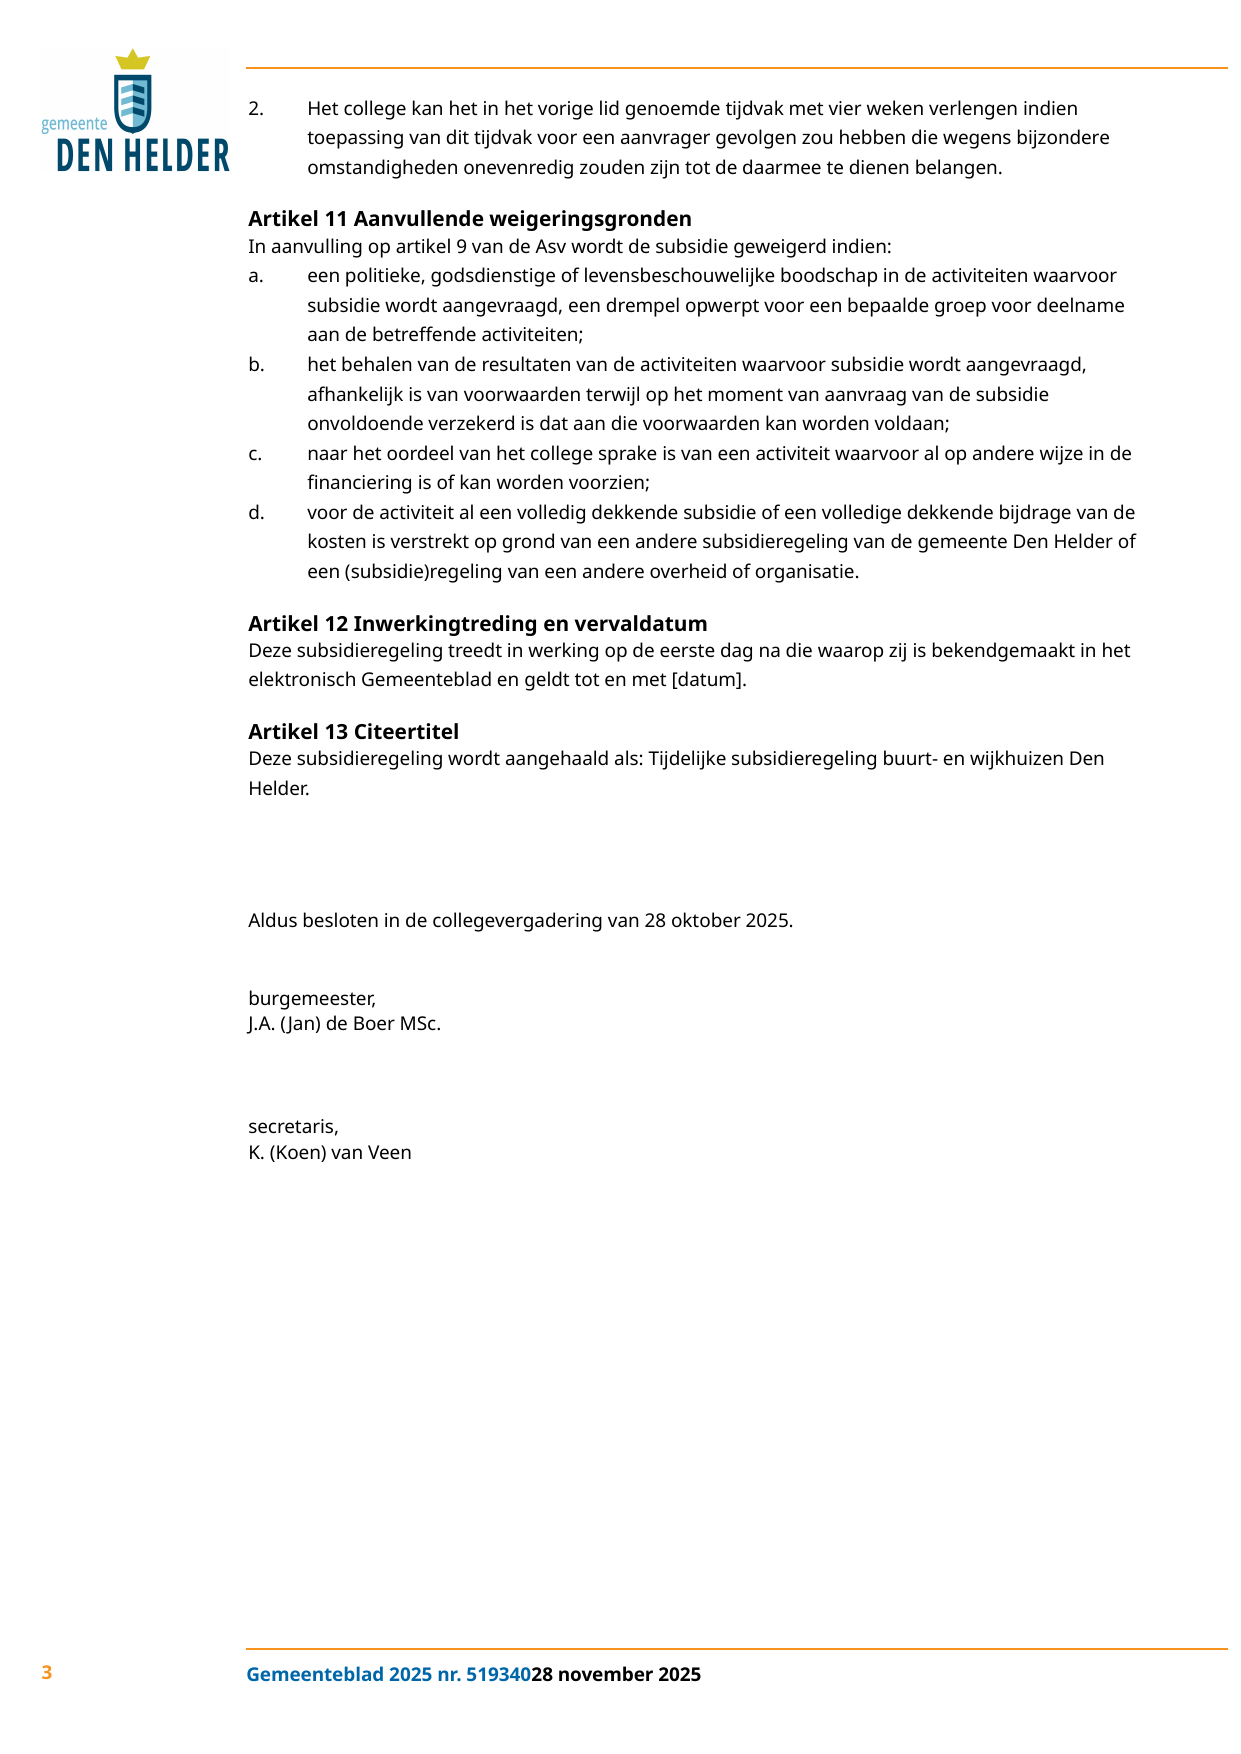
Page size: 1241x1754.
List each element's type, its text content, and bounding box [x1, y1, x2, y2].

list voor de activiteit al een volledig dekkende subsidie of een volledige dekkende bijdrage van de kosten is verstrekt op grond van een andere subsidieregeling van de gemeente Den Helder of een (subsidie)regeling van een andere overheid of organisatie. [248, 499, 1152, 584]
picture [41, 47, 231, 172]
text Artikel 11 Aanvullende weigeringsgronden [248, 204, 1152, 233]
text In aanvulling op artikel 9 van de Asv wordt de subsidie geweigerd indien: [248, 233, 1152, 258]
picture [63, 144, 68, 165]
picture [182, 144, 187, 165]
text J.A. (Jan) de Boer MSc. [248, 1011, 1152, 1036]
text Deze subsidieregeling wordt aangehaald als: Tijdelijke subsidieregeling buurt- en wijkhuizen Den Helder. [248, 746, 1152, 801]
list het behalen van de resultaten van de activiteiten waarvoor subsidie wordt aangevraagd, afhankelijk is van voorwaarden terwijl op het moment van aanvraag van de subsidie onvoldoende verzekerd is dat aan die voorwaarden kan worden voldaan; [248, 351, 1152, 436]
text Aldus besloten in de collegevergadering van 28 oktober 2025. [248, 908, 1152, 933]
picture [100, 154, 106, 172]
text secretaris, [248, 1113, 1152, 1139]
text Deze subsidieregeling treedt in werking op de eerste dag na die waarop zij is bekendgemaakt in het elektronisch Gemeenteblad en geldt tot en met [datum]. [248, 637, 1152, 692]
picture [130, 157, 135, 172]
text Artikel 12 Inwerkingtreding en vervaldatum [248, 609, 1152, 637]
list naar het oordeel van het college sprake is van een activiteit waarvoor al op andere wijze in de financiering is of kan worden voorzien; [248, 440, 1152, 495]
picture [220, 160, 224, 172]
text K. (Koen) van Veen [248, 1139, 1152, 1165]
text Artikel 13 Citeertitel [248, 717, 1152, 746]
text burgemeester, [248, 985, 1152, 1011]
list een politieke, godsdienstige of levensbeschouwelijke boodschap in de activiteiten waarvoor subsidie wordt aangevraagd, een drempel opwerpt voor een bepaalde groep voor deelname aan de betreffende activiteiten; [248, 262, 1152, 347]
list Het college kan het in het vorige lid genoemde tijdvak met vier weken verlengen indien toepassing van dit tijdvak voor een aanvrager gevolgen zou hebben die wegens bijzondere omstandigheden onevenredig zouden zijn tot de daarmee te dienen belangen. [248, 95, 1152, 180]
